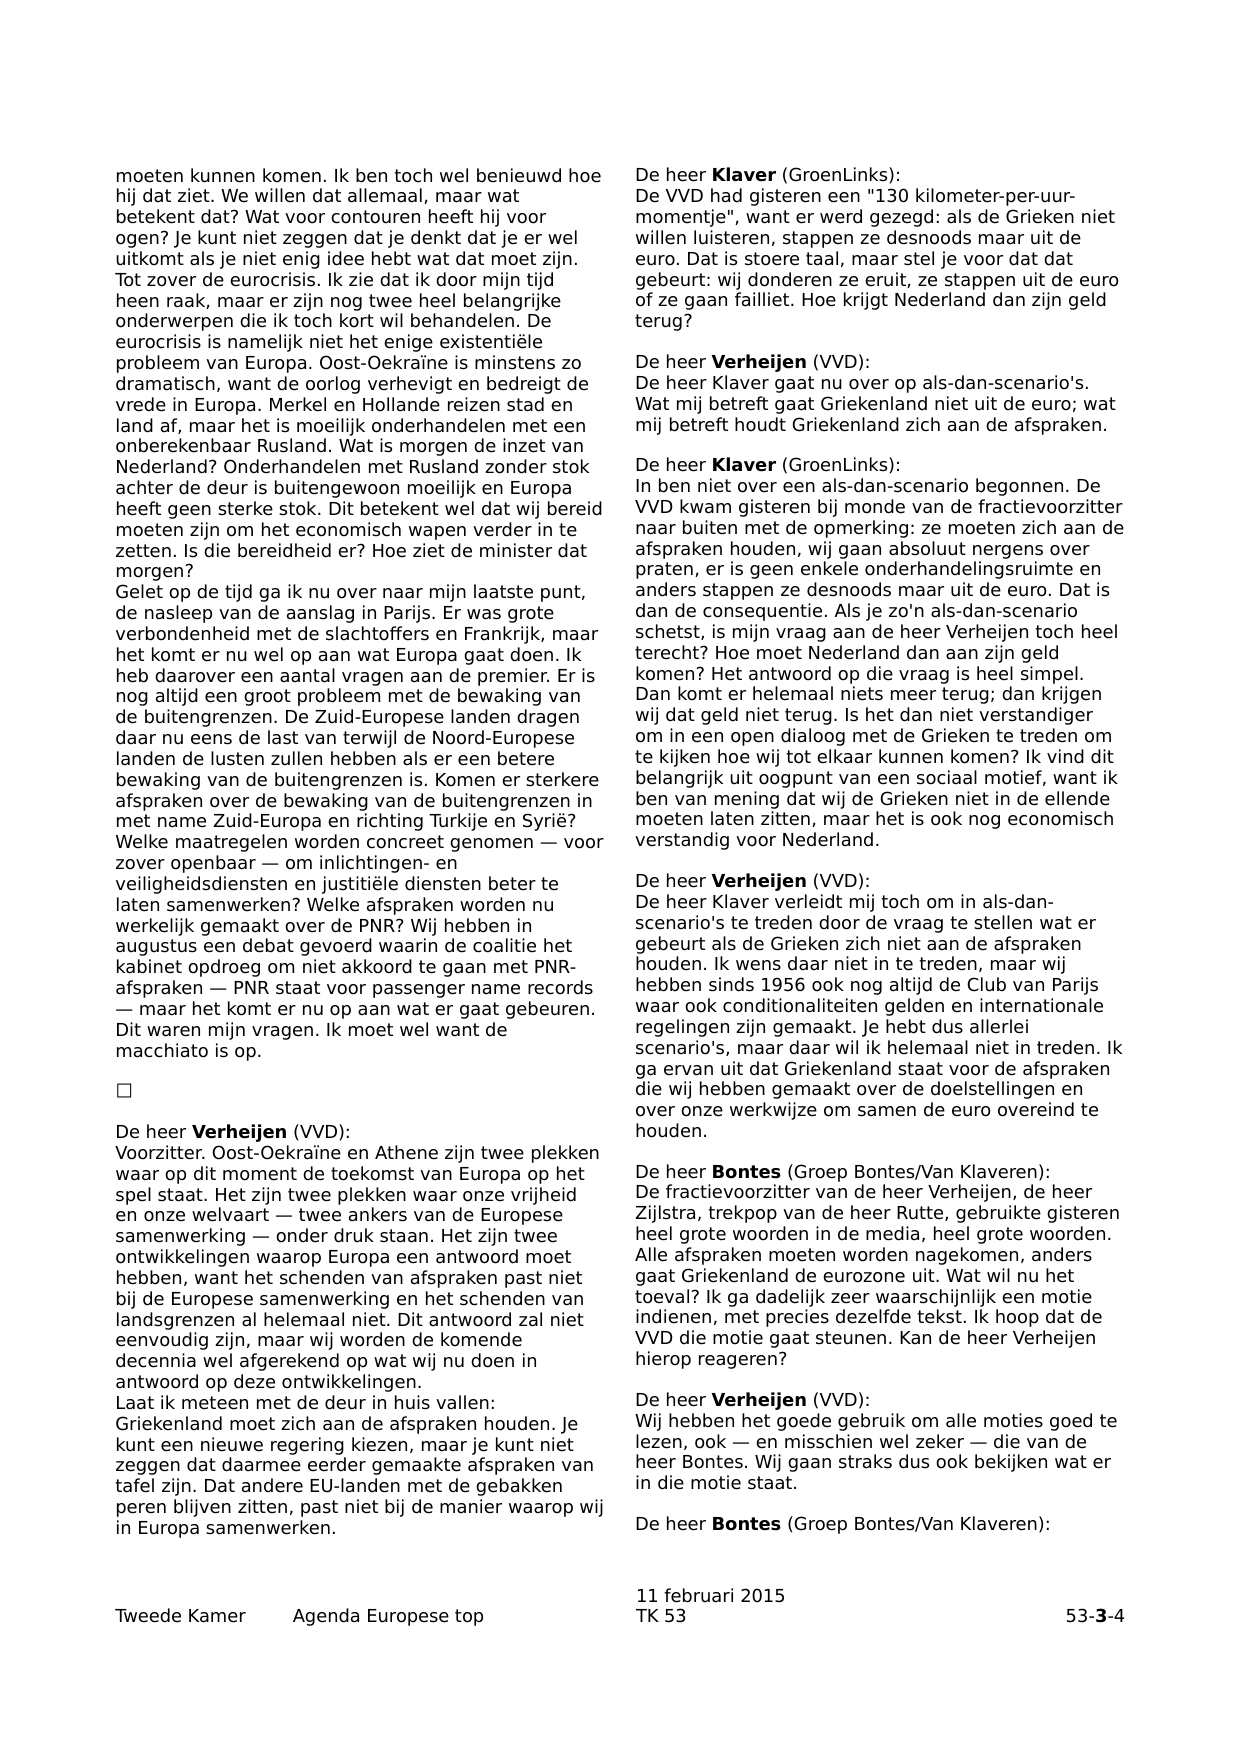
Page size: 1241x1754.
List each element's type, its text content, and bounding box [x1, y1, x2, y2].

text Dit waren mijn vragen. Ik moet wel want de macchiato is op. [115, 1019, 605, 1061]
text De heer Bontes (Groep Bontes/Van Klaveren): [635, 1162, 1125, 1182]
text In ben niet over een als-dan-scenario begonnen. De VVD kwam gisteren bij monde van de fractievoorzitter naar buiten met de opmerking: ze moeten zich aan de afspraken houden, wij gaan absoluut nergens over praten, er is geen enkele onderhandelingsruimte en anders stappen ze desnoods maar uit de euro. Dat is dan de consequentie. Als je zo'n als-dan-scenario schetst, is mijn vraag aan de heer Verheijen toch heel terecht? Hoe moet Nederland dan aan zijn geld komen? Het antwoord op die vraag is heel simpel. Dan komt er helemaal niets meer terug; dan krijgen wij dat geld niet terug. Is het dan niet verstandiger om in een open dialoog met de Grieken te treden om te kijken hoe wij tot elkaar kunnen komen? Ik vind dit belangrijk uit oogpunt van een sociaal motief, want ik ben van mening dat wij de Grieken niet in de ellende moeten laten zitten, maar het is ook nog economisch verstandig voor Nederland. [635, 476, 1125, 851]
text De heer Klaver (GroenLinks): [635, 455, 1125, 476]
text Wij hebben het goede gebruik om alle moties goed te lezen, ook — en misschien wel zeker — die van de heer Bontes. Wij gaan straks dus ook bekijken wat er in die motie staat. [635, 1411, 1125, 1494]
text moeten kunnen komen. Ik ben toch wel benieuwd hoe hij dat ziet. We willen dat allemaal, maar wat betekent dat? Wat voor contouren heeft hij voor ogen? Je kunt niet zeggen dat je denkt dat je er wel uitkomt als je niet enig idee hebt wat dat moet zijn. [115, 165, 605, 269]
text Gelet op de tijd ga ik nu over naar mijn laatste punt, de nasleep van de aanslag in Parijs. Er was grote verbondenheid met de slachtoffers en Frankrijk, maar het komt er nu wel op aan wat Europa gaat doen. Ik heb daarover een aantal vragen aan de premier. Er is nog altijd een groot probleem met de bewaking van de buitengrenzen. De Zuid-Europese landen dragen daar nu eens de last van terwijl de Noord-Europese landen de lusten zullen hebben als er een betere bewaking van de buitengrenzen is. Komen er sterkere afspraken over de bewaking van de buitengrenzen in met name Zuid-Europa en richting Turkije en Syrië? Welke maatregelen worden concreet genomen — voor zover openbaar — om inlichtingen- en veiligheidsdiensten en justitiële diensten beter te laten samenwerken? Welke afspraken worden nu werkelijk gemaakt over de PNR? Wij hebben in augustus een debat gevoerd waarin de coalitie het kabinet opdroeg om niet akkoord te gaan met PNR-afspraken — PNR staat voor passenger name records — maar het komt er nu op aan wat er gaat gebeuren. [115, 582, 605, 1019]
text De heer Verheijen (VVD): [635, 1390, 1125, 1411]
text De fractievoorzitter van de heer Verheijen, de heer Zijlstra, trekpop van de heer Rutte, gebruikte gisteren heel grote woorden in de media, heel grote woorden. Alle afspraken moeten worden nagekomen, anders gaat Griekenland de eurozone uit. Wat wil nu het toeval? Ik ga dadelijk zeer waarschijnlijk een motie indienen, met precies dezelfde tekst. Ik hoop dat de VVD die motie gaat steunen. Kan de heer Verheijen hierop reageren? [635, 1182, 1125, 1370]
text Tot zover de eurocrisis. Ik zie dat ik door mijn tijd heen raak, maar er zijn nog twee heel belangrijke onderwerpen die ik toch kort wil behandelen. De eurocrisis is namelijk niet het enige existentiële probleem van Europa. Oost-Oekraïne is minstens zo dramatisch, want de oorlog verhevigt en bedreigt de vrede in Europa. Merkel en Hollande reizen stad en land af, maar het is moeilijk onderhandelen met een onberekenbaar Rusland. Wat is morgen de inzet van Nederland? Onderhandelen met Rusland zonder stok achter de deur is buitengewoon moeilijk en Europa heeft geen sterke stok. Dit betekent wel dat wij bereid moeten zijn om het economisch wapen verder in te zetten. Is die bereidheid er? Hoe ziet de minister dat morgen? [115, 269, 605, 582]
text De VVD had gisteren een "130 kilometer-per-uur-momentje", want er werd gezegd: als de Grieken niet willen luisteren, stappen ze desnoods maar uit de euro. Dat is stoere taal, maar stel je voor dat dat gebeurt: wij donderen ze eruit, ze stappen uit de euro of ze gaan failliet. Hoe krijgt Nederland dan zijn geld terug? [635, 186, 1125, 332]
text De heer Verheijen (VVD): [635, 352, 1125, 373]
text De heer Verheijen (VVD): [635, 871, 1125, 892]
text ⬜ [115, 1081, 605, 1102]
text De heer Klaver (GroenLinks): [635, 165, 1125, 186]
text Laat ik meteen met de deur in huis vallen: Griekenland moet zich aan de afspraken houden. Je kunt een nieuwe regering kiezen, maar je kunt niet zeggen dat daarmee eerder gemaakte afspraken van tafel zijn. Dat andere EU-landen met de gebakken peren blijven zitten, past niet bij de manier waarop wij in Europa samenwerken. [115, 1393, 605, 1538]
text De heer Klaver gaat nu over op als-dan-scenario's. Wat mij betreft gaat Griekenland niet uit de euro; wat mij betreft houdt Griekenland zich aan de afspraken. [635, 373, 1125, 435]
text De heer Verheijen (VVD): [115, 1122, 605, 1143]
text Voorzitter. Oost-Oekraïne en Athene zijn twee plekken waar op dit moment de toekomst van Europa op het spel staat. Het zijn twee plekken waar onze vrijheid en onze welvaart — twee ankers van de Europese samenwerking — onder druk staan. Het zijn twee ontwikkelingen waarop Europa een antwoord moet hebben, want het schenden van afspraken past niet bij de Europese samenwerking en het schenden van landsgrenzen al helemaal niet. Dit antwoord zal niet eenvoudig zijn, maar wij worden de komende decennia wel afgerekend op wat wij nu doen in antwoord op deze ontwikkelingen. [115, 1143, 605, 1393]
text De heer Klaver verleidt mij toch om in als-dan-scenario's te treden door de vraag te stellen wat er gebeurt als de Grieken zich niet aan de afspraken houden. Ik wens daar niet in te treden, maar wij hebben sinds 1956 ook nog altijd de Club van Parijs waar ook conditionaliteiten gelden en internationale regelingen zijn gemaakt. Je hebt dus allerlei scenario's, maar daar wil ik helemaal niet in treden. Ik ga ervan uit dat Griekenland staat voor de afspraken die wij hebben gemaakt over de doelstellingen en over onze werkwijze om samen de euro overeind te houden. [635, 892, 1125, 1142]
text De heer Bontes (Groep Bontes/Van Klaveren): [635, 1514, 1125, 1534]
